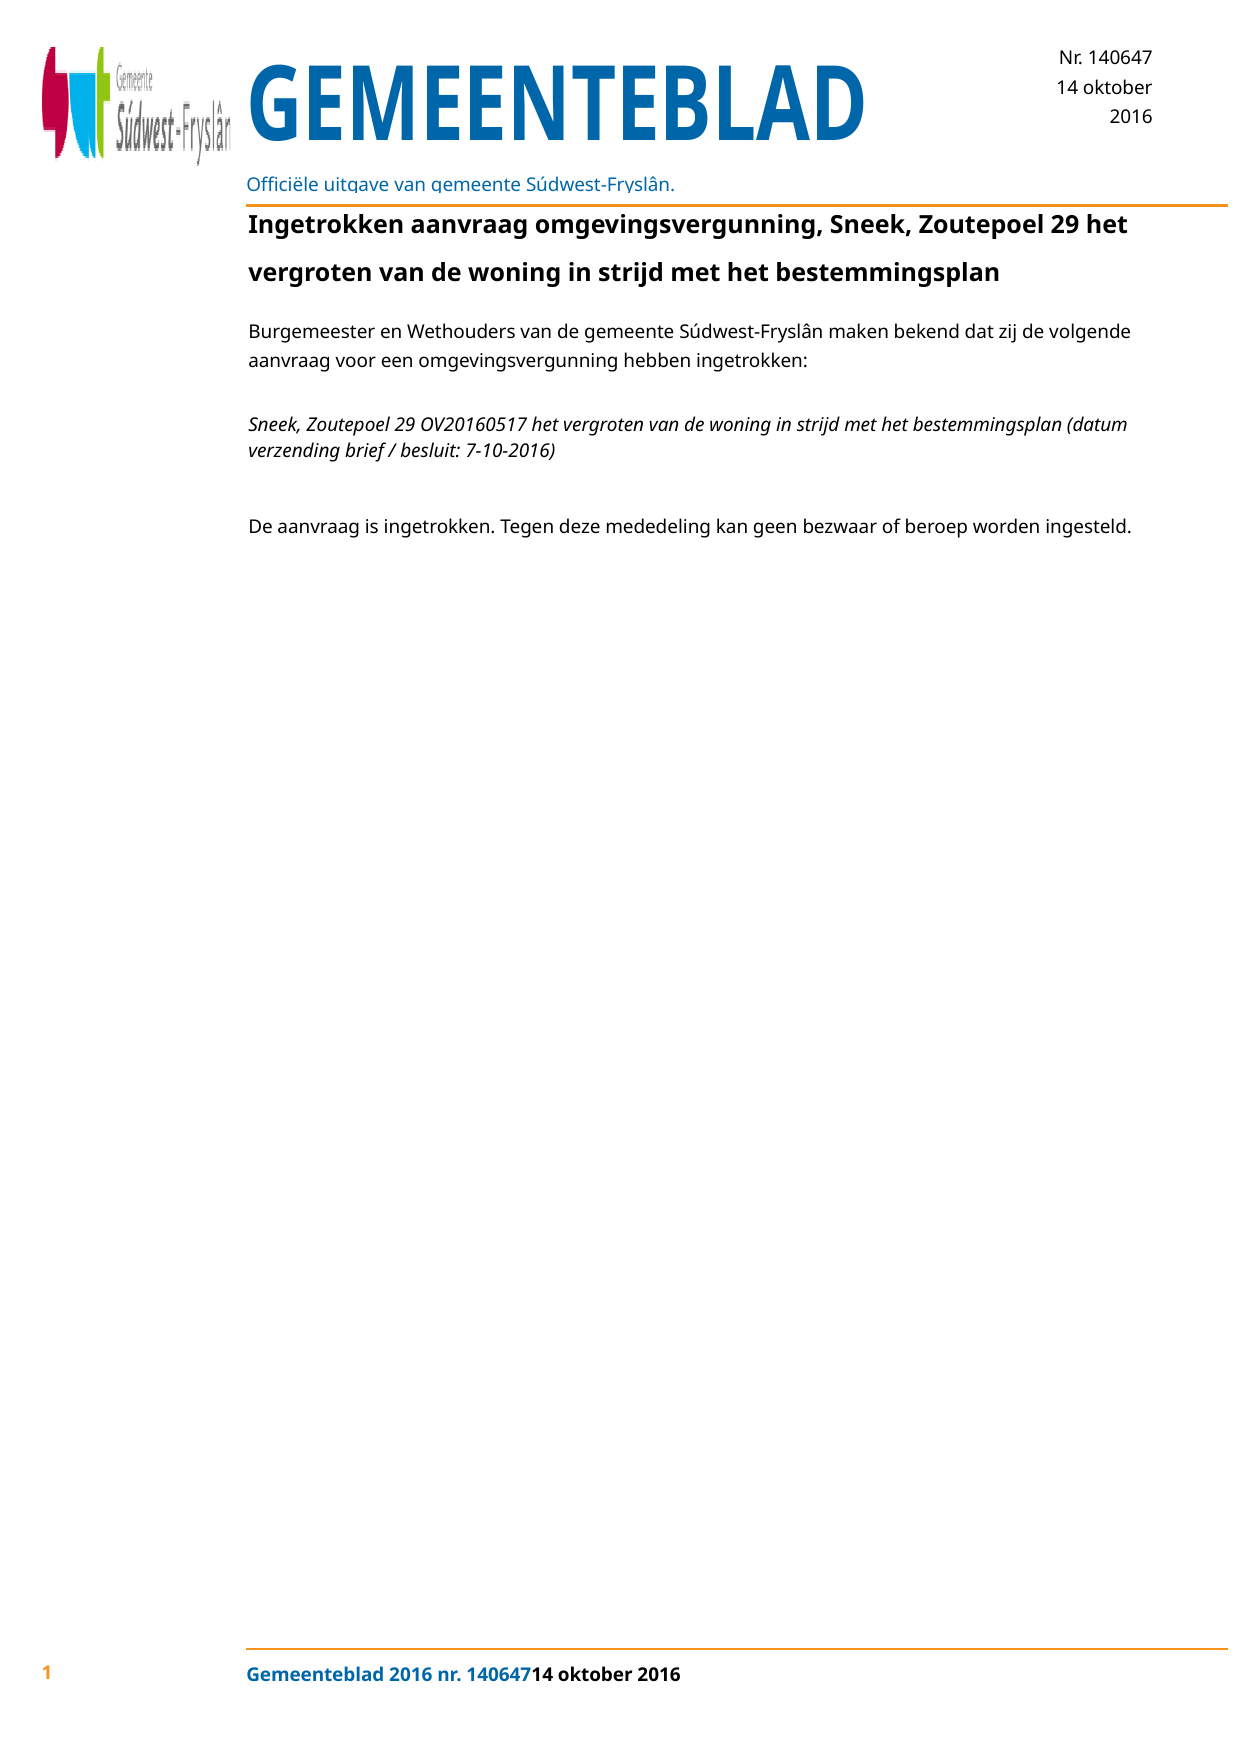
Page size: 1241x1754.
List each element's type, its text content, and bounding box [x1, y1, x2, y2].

picture [41, 47, 231, 172]
text Sneek, Zoutepoel 29 OV20160517 het vergroten van de woning in strijd met het bestemmingsplan (datum verzending brief / besluit: 7-10-2016) [248, 411, 1152, 463]
text Ingetrokken aanvraag omgevingsvergunning, Sneek, Zoutepoel 29 het vergroten van de woning in strijd met het bestemmingsplan [248, 207, 1152, 288]
text De aanvraag is ingetrokken. Tegen deze mededeling kan geen bezwaar of beroep worden ingesteld. [248, 513, 1152, 539]
text Burgemeester en Wethouders van de gemeente Súdwest-Fryslân maken bekend dat zij de volgende aanvraag voor een omgevingsvergunning hebben ingetrokken: [248, 318, 1152, 373]
